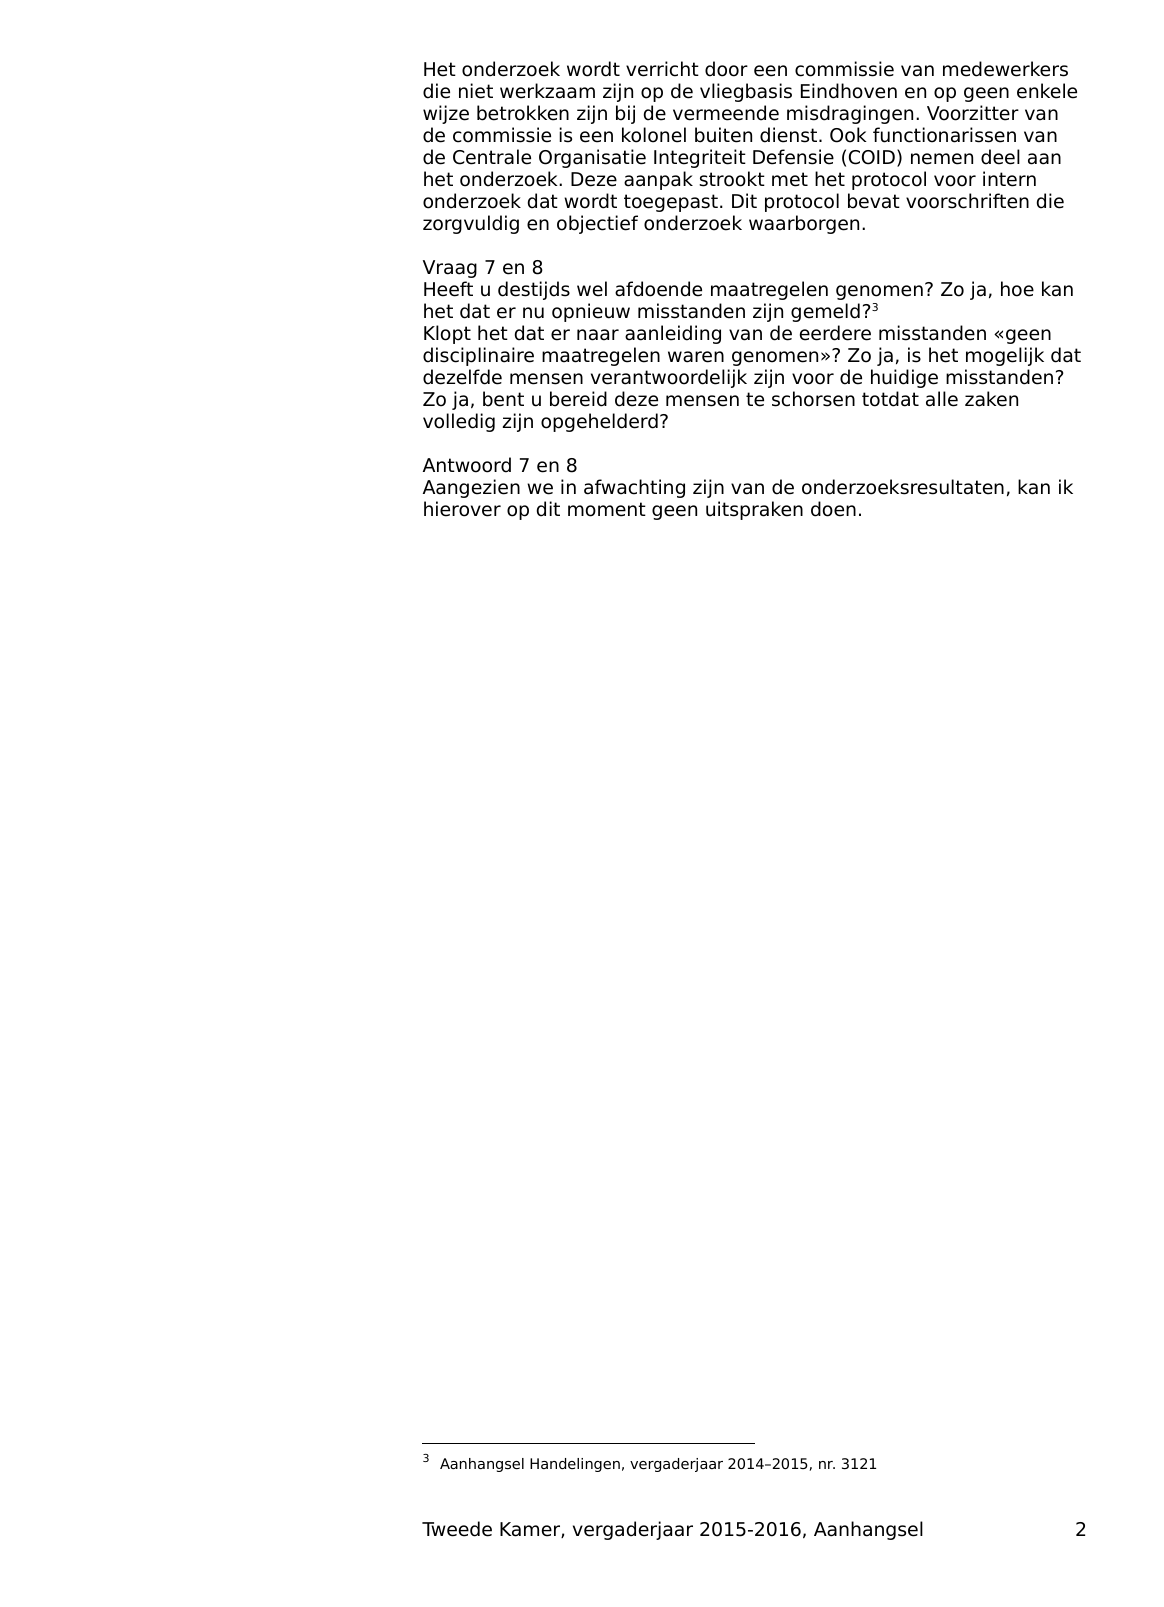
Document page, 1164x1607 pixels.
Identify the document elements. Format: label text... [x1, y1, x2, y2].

text Vraag 7 en 8 [422, 257, 1087, 279]
text Antwoord 7 en 8 [422, 455, 1087, 477]
text Klopt het dat er naar aanleiding van de eerdere misstanden «geen disciplinaire maatregelen waren genomen»? Zo ja, is het mogelijk dat dezelfde mensen verantwoordelijk zijn voor de huidige misstanden? Zo ja, bent u bereid deze mensen te schorsen totdat alle zaken volledig zijn opgehelderd? [422, 323, 1087, 433]
text Het onderzoek wordt verricht door een commissie van medewerkers die niet werkzaam zijn op de vliegbasis Eindhoven en op geen enkele wijze betrokken zijn bij de vermeende misdragingen. Voorzitter van de commissie is een kolonel buiten dienst. Ook functionarissen van de Centrale Organisatie Integriteit Defensie (COID) nemen deel aan het onderzoek. Deze aanpak strookt met het protocol voor intern onderzoek dat wordt toegepast. Dit protocol bevat voorschriften die zorgvuldig en objectief onderzoek waarborgen. [422, 59, 1087, 235]
text Aangezien we in afwachting zijn van de onderzoeksresultaten, kan ik hierover op dit moment geen uitspraken doen. [422, 477, 1087, 521]
text Heeft u destijds wel afdoende maatregelen genomen? Zo ja, hoe kan het dat er nu opnieuw misstanden zijn gemeld? [422, 279, 1087, 323]
text Aanhangsel Handelingen, vergaderjaar 2014–2015, nr. 3121 [422, 1452, 1087, 1474]
